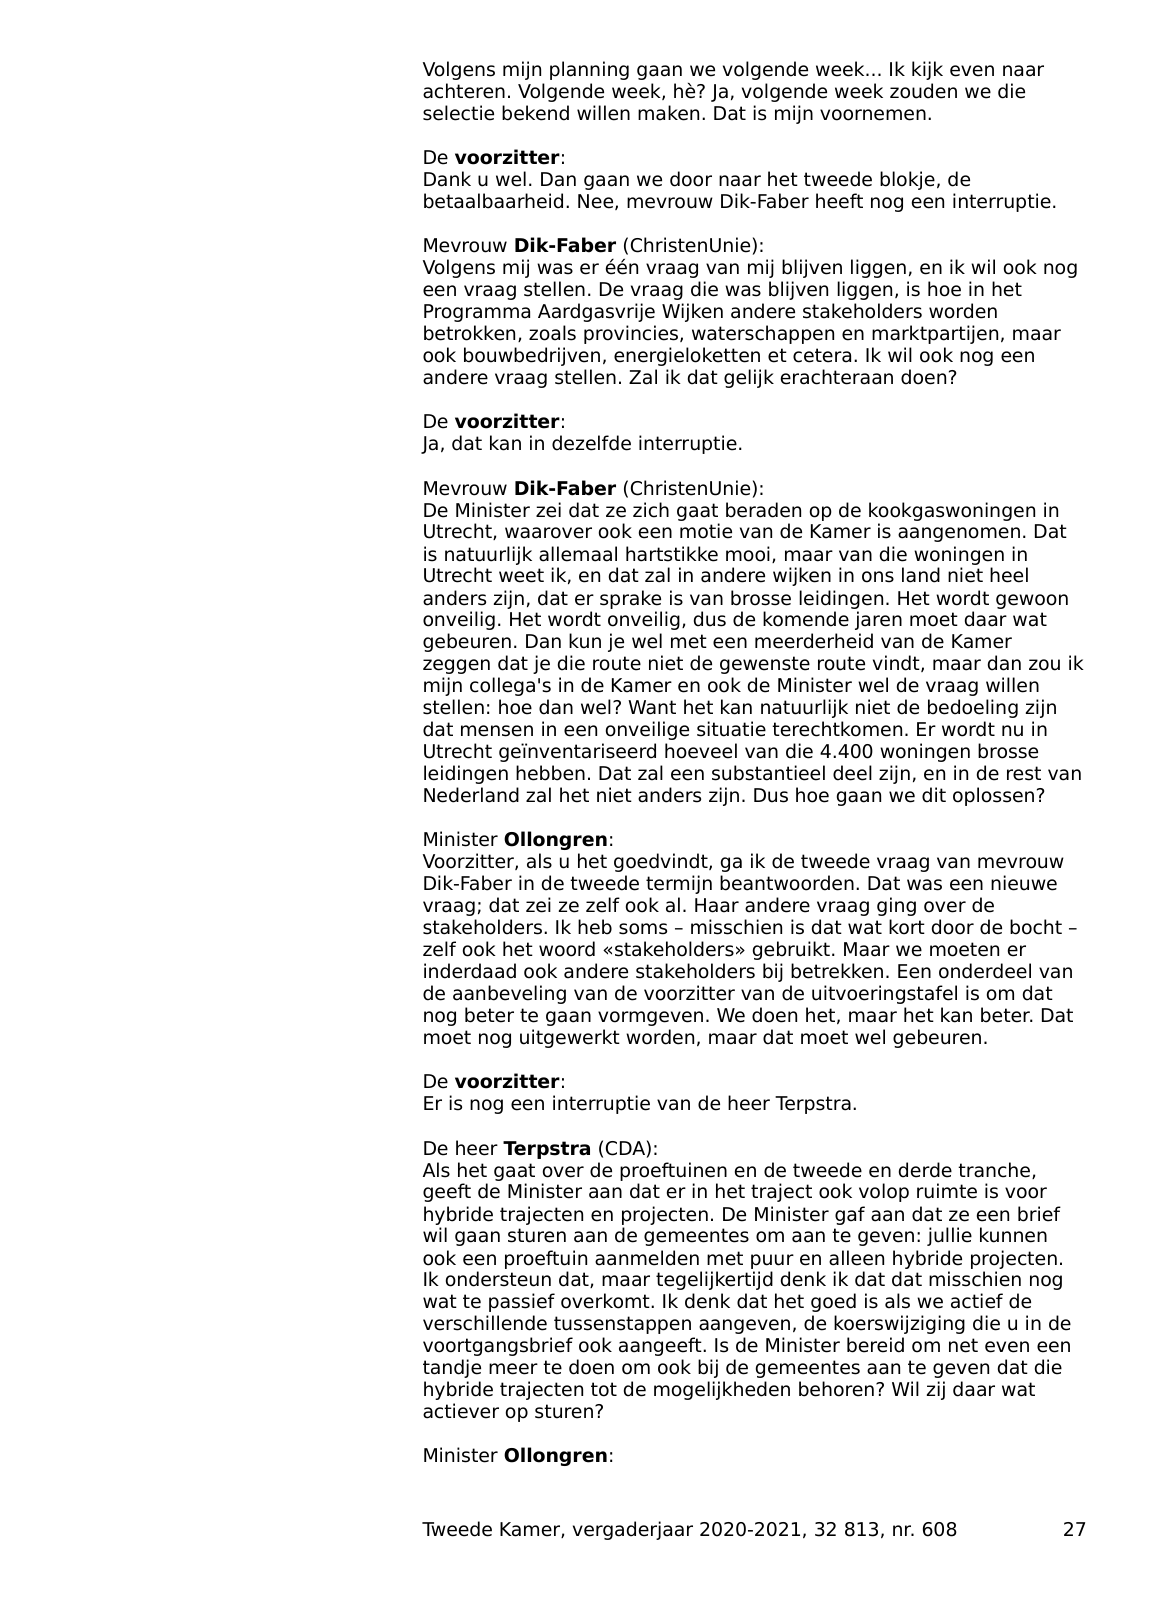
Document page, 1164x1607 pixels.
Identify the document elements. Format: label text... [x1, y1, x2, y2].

text Minister Ollongren: [422, 1445, 1087, 1467]
text Mevrouw Dik-Faber (ChristenUnie): [422, 477, 1087, 499]
text De voorzitter: [422, 147, 1087, 169]
text Dank u wel. Dan gaan we door naar het tweede blokje, de betaalbaarheid. Nee, mevrouw Dik-Faber heeft nog een interruptie. [422, 169, 1087, 213]
text Volgens mij was er één vraag van mij blijven liggen, en ik wil ook nog een vraag stellen. De vraag die was blijven liggen, is hoe in het Programma Aardgasvrije Wijken andere stakeholders worden betrokken, zoals provincies, waterschappen en marktpartijen, maar ook bouwbedrijven, energieloketten et cetera. Ik wil ook nog een andere vraag stellen. Zal ik dat gelijk erachteraan doen? [422, 257, 1087, 389]
text De heer Terpstra (CDA): [422, 1137, 1087, 1159]
text Voorzitter, als u het goedvindt, ga ik de tweede vraag van mevrouw Dik-Faber in de tweede termijn beantwoorden. Dat was een nieuwe vraag; dat zei ze zelf ook al. Haar andere vraag ging over de stakeholders. Ik heb soms – misschien is dat wat kort door de bocht – zelf ook het woord «stakeholders» gebruikt. Maar we moeten er inderdaad ook andere stakeholders bij betrekken. Een onderdeel van de aanbeveling van de voorzitter van de uitvoeringstafel is om dat nog beter te gaan vormgeven. We doen het, maar het kan beter. Dat moet nog uitgewerkt worden, maar dat moet wel gebeuren. [422, 851, 1087, 1049]
text De voorzitter: [422, 1071, 1087, 1093]
text Mevrouw Dik-Faber (ChristenUnie): [422, 235, 1087, 257]
text Er is nog een interruptie van de heer Terpstra. [422, 1093, 1087, 1115]
text De voorzitter: [422, 411, 1087, 433]
text De Minister zei dat ze zich gaat beraden op de kookgaswoningen in Utrecht, waarover ook een motie van de Kamer is aangenomen. Dat is natuurlijk allemaal hartstikke mooi, maar van die woningen in Utrecht weet ik, en dat zal in andere wijken in ons land niet heel anders zijn, dat er sprake is van brosse leidingen. Het wordt gewoon onveilig. Het wordt onveilig, dus de komende jaren moet daar wat gebeuren. Dan kun je wel met een meerderheid van de Kamer zeggen dat je die route niet de gewenste route vindt, maar dan zou ik mijn collega's in de Kamer en ook de Minister wel de vraag willen stellen: hoe dan wel? Want het kan natuurlijk niet de bedoeling zijn dat mensen in een onveilige situatie terechtkomen. Er wordt nu in Utrecht geïnventariseerd hoeveel van die 4.400 woningen brosse leidingen hebben. Dat zal een substantieel deel zijn, en in de rest van Nederland zal het niet anders zijn. Dus hoe gaan we dit oplossen? [422, 499, 1087, 807]
text Als het gaat over de proeftuinen en de tweede en derde tranche, geeft de Minister aan dat er in het traject ook volop ruimte is voor hybride trajecten en projecten. De Minister gaf aan dat ze een brief wil gaan sturen aan de gemeentes om aan te geven: jullie kunnen ook een proeftuin aanmelden met puur en alleen hybride projecten. Ik ondersteun dat, maar tegelijkertijd denk ik dat dat misschien nog wat te passief overkomt. Ik denk dat het goed is als we actief de verschillende tussenstappen aangeven, de koerswijziging die u in de voortgangsbrief ook aangeeft. Is de Minister bereid om net even een tandje meer te doen om ook bij de gemeentes aan te geven dat die hybride trajecten tot de mogelijkheden behoren? Wil zij daar wat actiever op sturen? [422, 1159, 1087, 1423]
text Volgens mijn planning gaan we volgende week... Ik kijk even naar achteren. Volgende week, hè? Ja, volgende week zouden we die selectie bekend willen maken. Dat is mijn voornemen. [422, 59, 1087, 125]
text Ja, dat kan in dezelfde interruptie. [422, 433, 1087, 455]
text Minister Ollongren: [422, 829, 1087, 851]
